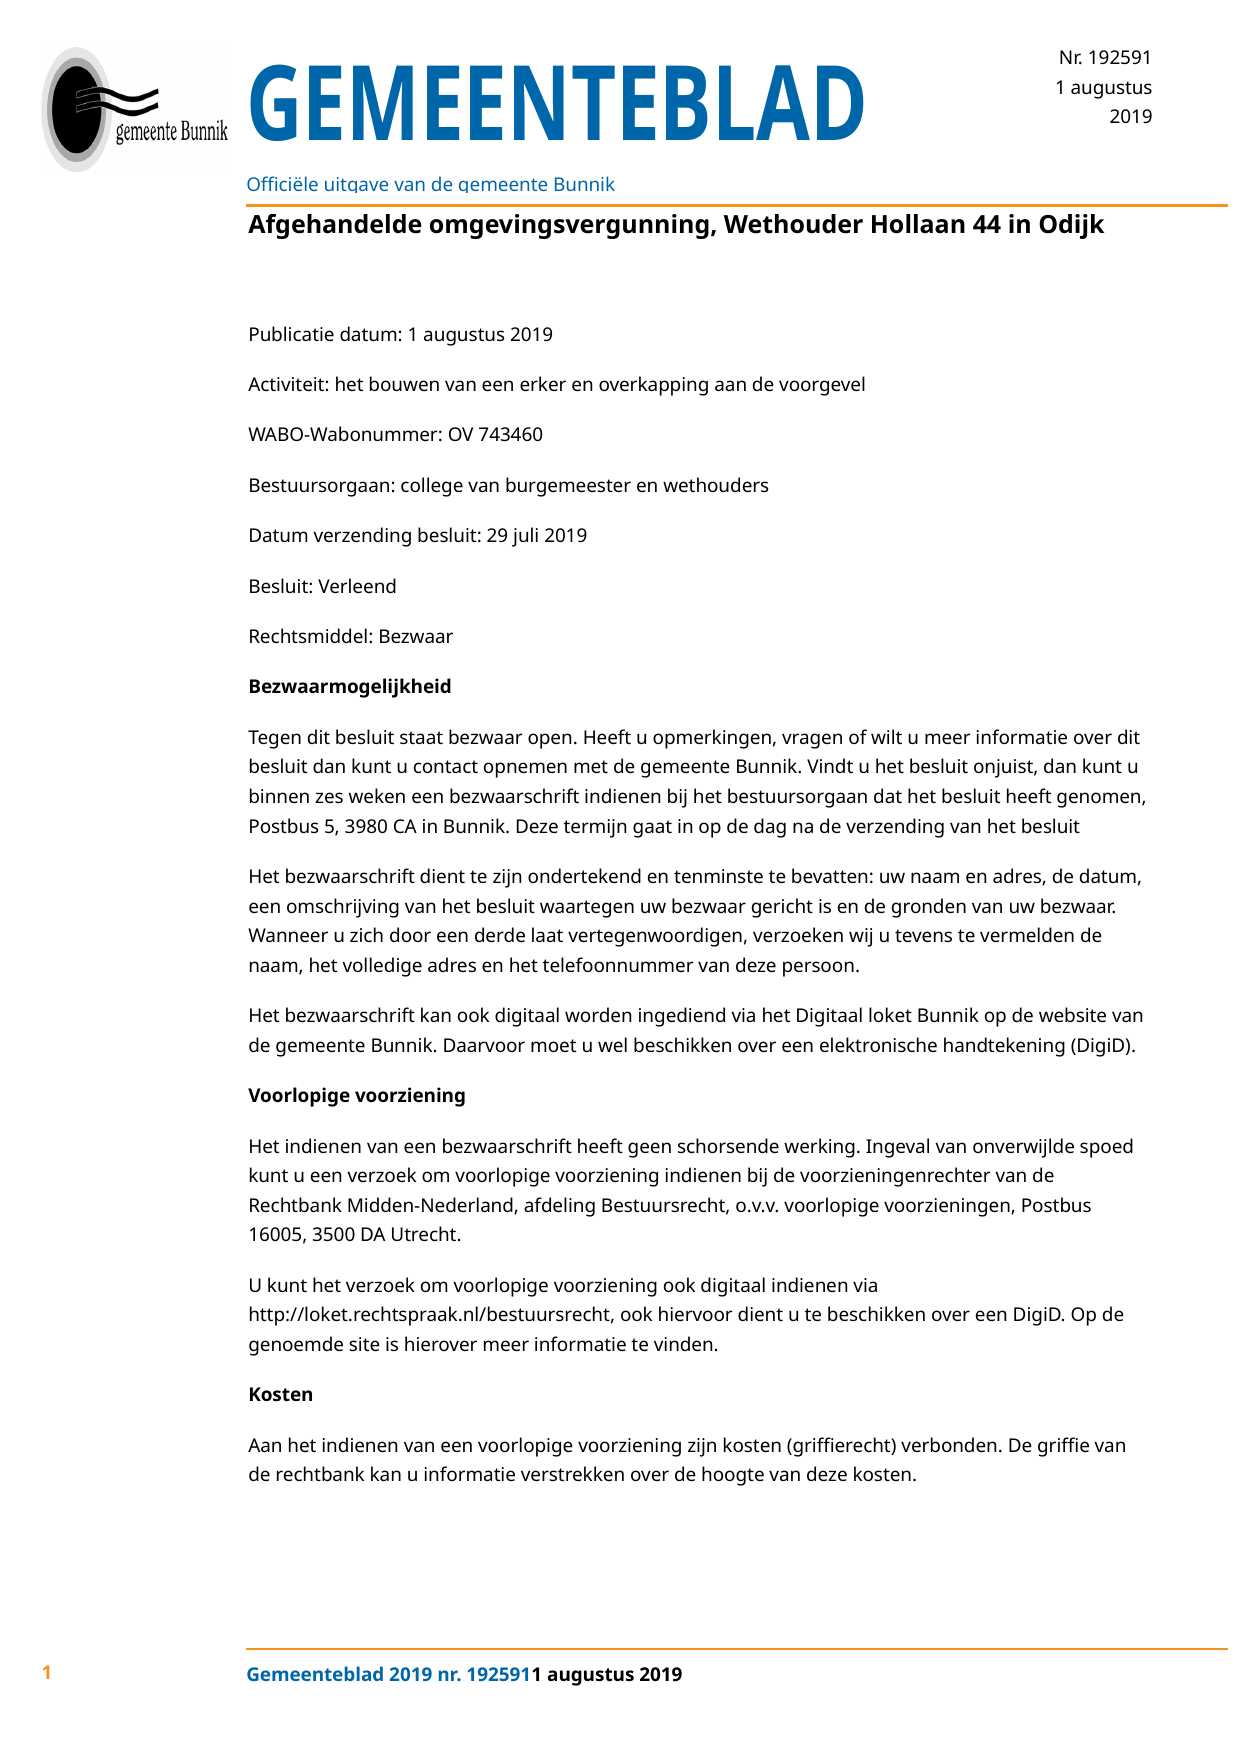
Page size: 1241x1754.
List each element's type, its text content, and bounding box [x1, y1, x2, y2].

text Activiteit: het bouwen van een erker en overkapping aan de voorgevel [248, 371, 1152, 397]
text Het bezwaarschrift kan ook digitaal worden ingediend via het Digitaal loket Bunnik op de website van de gemeente Bunnik. Daarvoor moet u wel beschikken over een elektronische handtekening (DigiD). [248, 1002, 1152, 1058]
text Bezwaarmogelijkheid [248, 674, 1152, 699]
picture [41, 47, 231, 172]
text Datum verzending besluit: 29 juli 2019 [248, 522, 1152, 548]
text Voorlopige voorziening [248, 1082, 1152, 1108]
text Publicatie datum: 1 augustus 2019 [248, 321, 1152, 346]
text Bestuursorgaan: college van burgemeester en wethouders [248, 472, 1152, 498]
text Tegen dit besluit staat bezwaar open. Heeft u opmerkingen, vragen of wilt u meer informatie over dit besluit dan kunt u contact opnemen met de gemeente Bunnik. Vindt u het besluit onjuist, dan kunt u binnen zes weken een bezwaarschrift indienen bij het bestuursorgaan dat het besluit heeft genomen, Postbus 5, 3980 CA in Bunnik. Deze termijn gaat in op de dag na de verzending van het besluit [248, 724, 1152, 838]
text Het bezwaarschrift dient te zijn ondertekend en tenminste te bevatten: uw naam en adres, de datum, een omschrijving van het besluit waartegen uw bezwaar gericht is en de gronden van uw bezwaar. Wanneer u zich door een derde laat vertegenwoordigen, verzoeken wij u tevens te vermelden de naam, het volledige adres en het telefoonnummer van deze persoon. [248, 863, 1152, 978]
text Rechtsmiddel: Bezwaar [248, 623, 1152, 649]
text U kunt het verzoek om voorlopige voorziening ook digitaal indienen via http://loket.rechtspraak.nl/bestuursrecht, ook hiervoor dient u te beschikken over een DigiD. Op de genoemde site is hierover meer informatie te vinden. [248, 1272, 1152, 1357]
text Besluit: Verleend [248, 573, 1152, 598]
text Afgehandelde omgevingsvergunning, Wethouder Hollaan 44 in Odijk [248, 207, 1152, 241]
text WABO-Wabonummer: OV 743460 [248, 422, 1152, 447]
text Kosten [248, 1382, 1152, 1407]
text Het indienen van een bezwaarschrift heeft geen schorsende werking. Ingeval van onverwijlde spoed kunt u een verzoek om voorlopige voorziening indienen bij de voorzieningenrechter van de Rechtbank Midden-Nederland, afdeling Bestuursrecht, o.v.v. voorlopige voorzieningen, Postbus 16005, 3500 DA Utrecht. [248, 1133, 1152, 1247]
text Aan het indienen van een voorlopige voorziening zijn kosten (griffierecht) verbonden. De griffie van de rechtbank kan u informatie verstrekken over de hoogte van deze kosten. [248, 1432, 1152, 1487]
